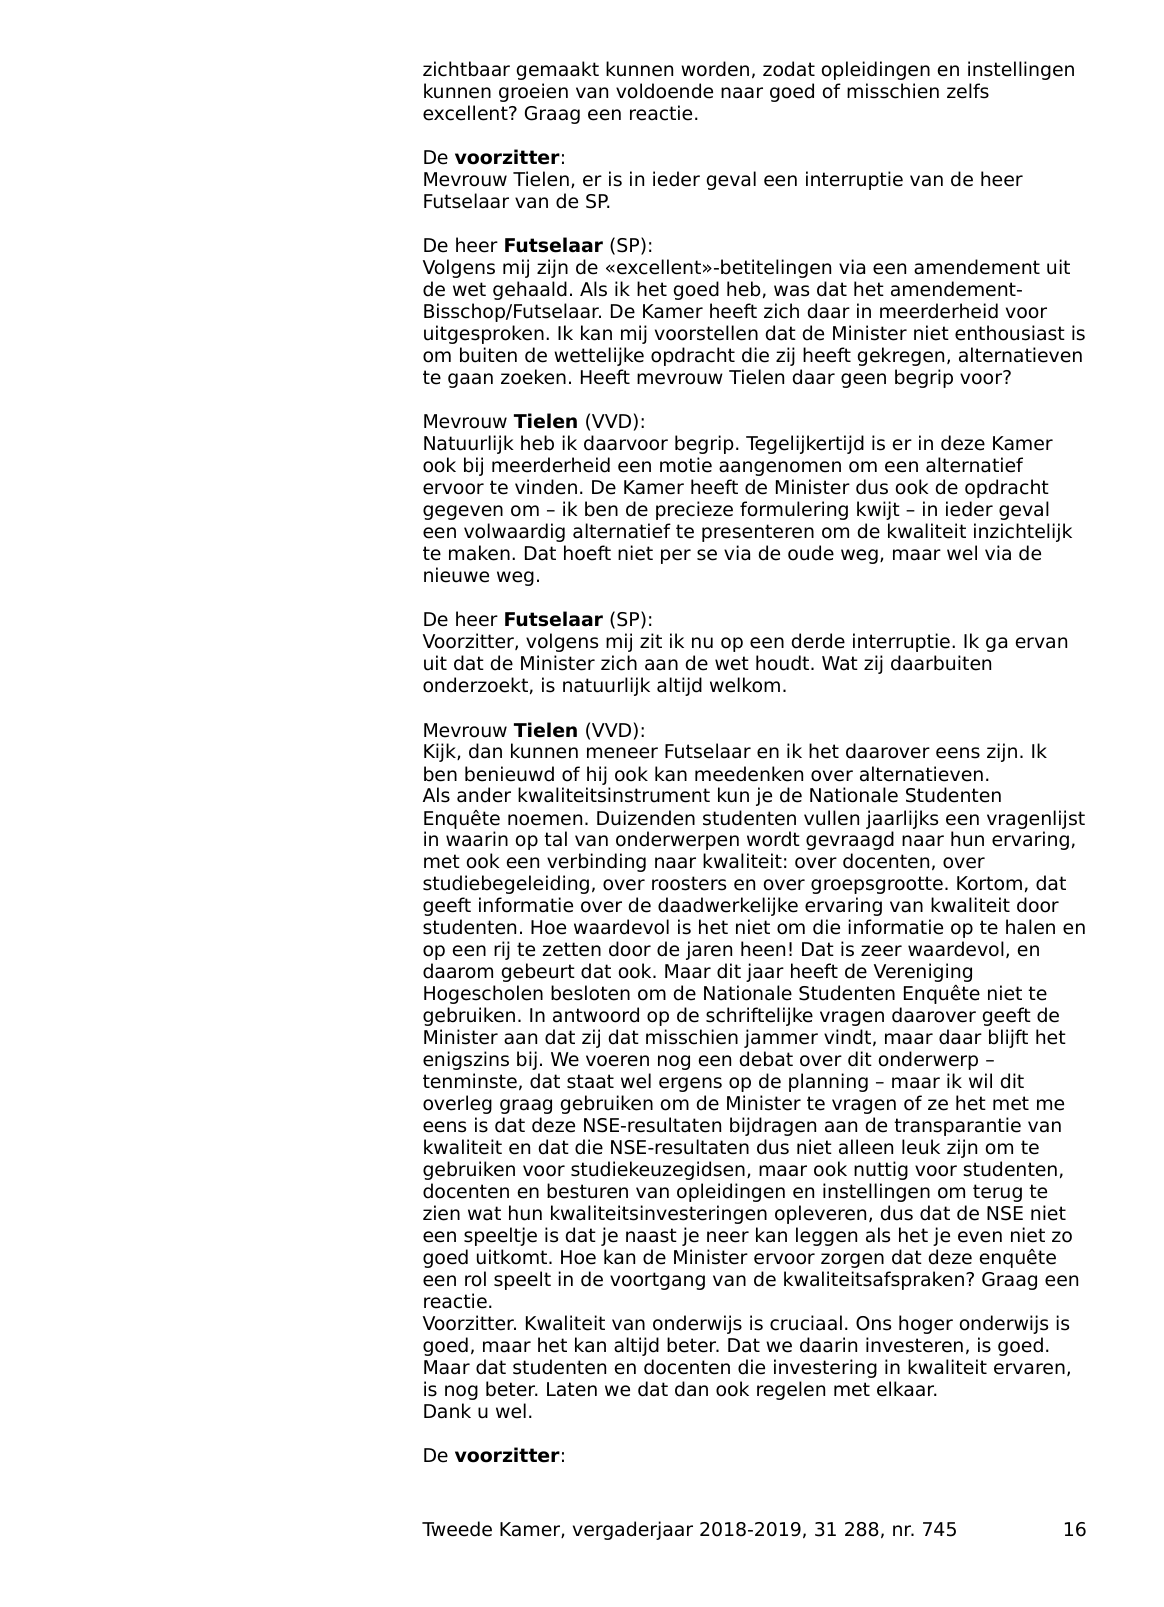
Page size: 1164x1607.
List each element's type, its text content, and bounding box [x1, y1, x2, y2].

text De heer Futselaar (SP): [422, 235, 1087, 257]
text Voorzitter, volgens mij zit ik nu op een derde interruptie. Ik ga ervan uit dat de Minister zich aan de wet houdt. Wat zij daarbuiten onderzoekt, is natuurlijk altijd welkom. [422, 631, 1087, 697]
text Mevrouw Tielen (VVD): [422, 719, 1087, 741]
text zichtbaar gemaakt kunnen worden, zodat opleidingen en instellingen kunnen groeien van voldoende naar goed of misschien zelfs excellent? Graag een reactie. [422, 59, 1087, 125]
text Kijk, dan kunnen meneer Futselaar en ik het daarover eens zijn. Ik ben benieuwd of hij ook kan meedenken over alternatieven. [422, 741, 1087, 785]
text Dank u wel. [422, 1401, 1087, 1423]
text Als ander kwaliteitsinstrument kun je de Nationale Studenten Enquête noemen. Duizenden studenten vullen jaarlijks een vragenlijst in waarin op tal van onderwerpen wordt gevraagd naar hun ervaring, met ook een verbinding naar kwaliteit: over docenten, over studiebegeleiding, over roosters en over groepsgrootte. Kortom, dat geeft informatie over de daadwerkelijke ervaring van kwaliteit door studenten. Hoe waardevol is het niet om die informatie op te halen en op een rij te zetten door de jaren heen! Dat is zeer waardevol, en daarom gebeurt dat ook. Maar dit jaar heeft de Vereniging Hogescholen besloten om de Nationale Studenten Enquête niet te gebruiken. In antwoord op de schriftelijke vragen daarover geeft de Minister aan dat zij dat misschien jammer vindt, maar daar blijft het enigszins bij. We voeren nog een debat over dit onderwerp – tenminste, dat staat wel ergens op de planning – maar ik wil dit overleg graag gebruiken om de Minister te vragen of ze het met me eens is dat deze NSE-resultaten bijdragen aan de transparantie van kwaliteit en dat die NSE-resultaten dus niet alleen leuk zijn om te gebruiken voor studiekeuzegidsen, maar ook nuttig voor studenten, docenten en besturen van opleidingen en instellingen om terug te zien wat hun kwaliteitsinvesteringen opleveren, dus dat de NSE niet een speeltje is dat je naast je neer kan leggen als het je even niet zo goed uitkomt. Hoe kan de Minister ervoor zorgen dat deze enquête een rol speelt in de voortgang van de kwaliteitsafspraken? Graag een reactie. [422, 785, 1087, 1313]
text De voorzitter: [422, 147, 1087, 169]
text De voorzitter: [422, 1445, 1087, 1467]
text De heer Futselaar (SP): [422, 609, 1087, 631]
text Mevrouw Tielen, er is in ieder geval een interruptie van de heer Futselaar van de SP. [422, 169, 1087, 213]
text Volgens mij zijn de «excellent»-betitelingen via een amendement uit de wet gehaald. Als ik het goed heb, was dat het amendement-Bisschop/Futselaar. De Kamer heeft zich daar in meerderheid voor uitgesproken. Ik kan mij voorstellen dat de Minister niet enthousiast is om buiten de wettelijke opdracht die zij heeft gekregen, alternatieven te gaan zoeken. Heeft mevrouw Tielen daar geen begrip voor? [422, 257, 1087, 389]
text Voorzitter. Kwaliteit van onderwijs is cruciaal. Ons hoger onderwijs is goed, maar het kan altijd beter. Dat we daarin investeren, is goed. Maar dat studenten en docenten die investering in kwaliteit ervaren, is nog beter. Laten we dat dan ook regelen met elkaar. [422, 1313, 1087, 1401]
text Natuurlijk heb ik daarvoor begrip. Tegelijkertijd is er in deze Kamer ook bij meerderheid een motie aangenomen om een alternatief ervoor te vinden. De Kamer heeft de Minister dus ook de opdracht gegeven om – ik ben de precieze formulering kwijt – in ieder geval een volwaardig alternatief te presenteren om de kwaliteit inzichtelijk te maken. Dat hoeft niet per se via de oude weg, maar wel via de nieuwe weg. [422, 433, 1087, 587]
text Mevrouw Tielen (VVD): [422, 411, 1087, 433]
